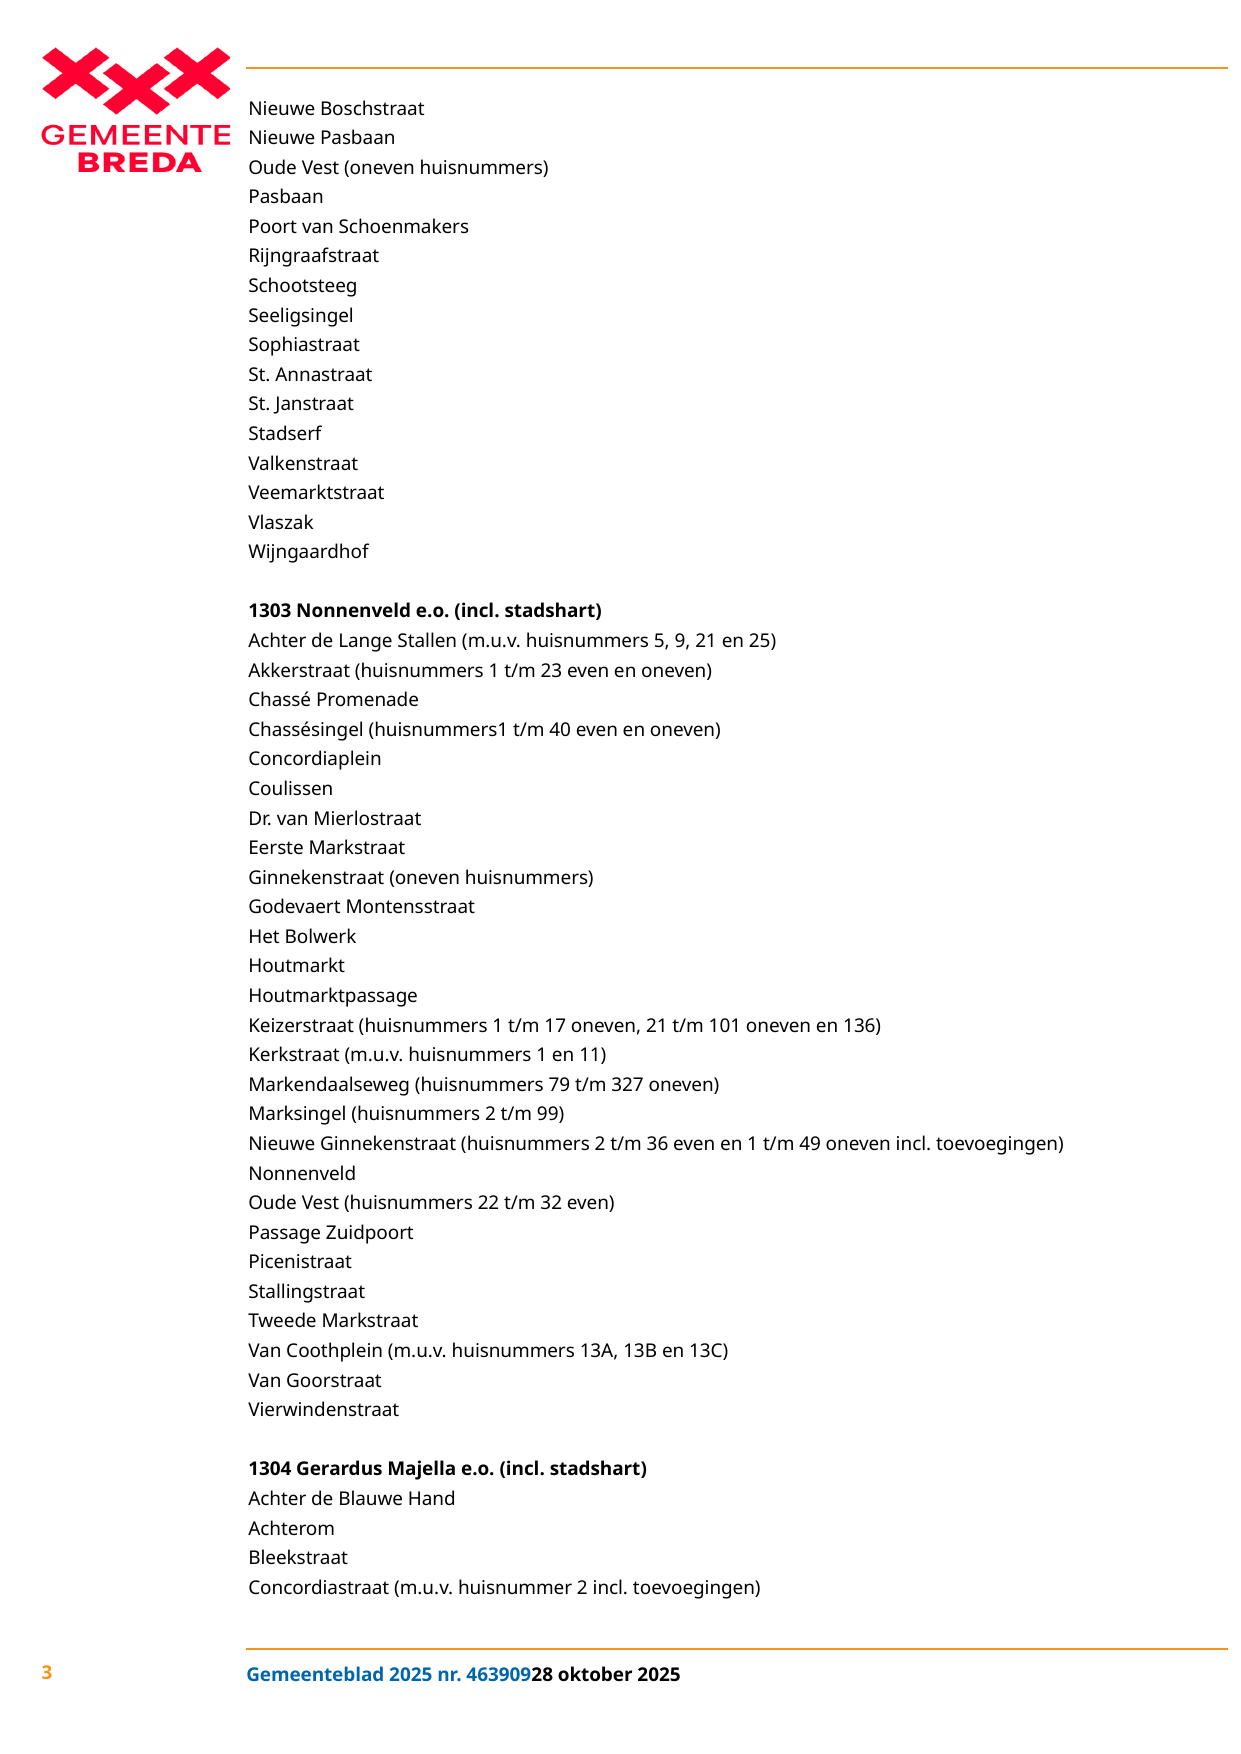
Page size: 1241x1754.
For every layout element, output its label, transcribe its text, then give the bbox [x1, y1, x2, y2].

text Wijngaardhof [248, 538, 1152, 564]
text Bleekstraat [248, 1544, 1152, 1570]
picture [41, 47, 231, 172]
text Keizerstraat (huisnummers 1 t/m 17 oneven, 21 t/m 101 oneven en 136) [248, 1012, 1152, 1038]
text Oude Vest (oneven huisnummers) [248, 154, 1152, 180]
text Veemarktstraat [248, 479, 1152, 505]
text Kerkstraat (m.u.v. huisnummers 1 en 11) [248, 1041, 1152, 1067]
text Nieuwe Ginnekenstraat (huisnummers 2 t/m 36 even en 1 t/m 49 oneven incl. toevoegingen) [248, 1130, 1152, 1156]
text Stallingstraat [248, 1278, 1152, 1304]
text Markendaalseweg (huisnummers 79 t/m 327 oneven) [248, 1071, 1152, 1097]
text Akkerstraat (huisnummers 1 t/m 23 even en oneven) [248, 657, 1152, 683]
text Dr. van Mierlostraat [248, 805, 1152, 831]
text 1304 Gerardus Majella e.o. (incl. stadshart) [248, 1456, 1152, 1481]
text Concordiastraat (m.u.v. huisnummer 2 incl. toevoegingen) [248, 1574, 1152, 1600]
text 1303 Nonnenveld e.o. (incl. stadshart) [248, 598, 1152, 623]
text Vierwindenstraat [248, 1396, 1152, 1422]
text Oude Vest (huisnummers 22 t/m 32 even) [248, 1189, 1152, 1215]
text Houtmarktpassage [248, 982, 1152, 1008]
text Nonnenveld [248, 1160, 1152, 1186]
text St. Annastraat [248, 361, 1152, 387]
text Vlaszak [248, 509, 1152, 535]
text St. Janstraat [248, 391, 1152, 416]
text Pasbaan [248, 183, 1152, 209]
text Houtmarkt [248, 953, 1152, 978]
text Achterom [248, 1515, 1152, 1541]
text Chassé Promenade [248, 686, 1152, 712]
text Achter de Lange Stallen (m.u.v. huisnummers 5, 9, 21 en 25) [248, 627, 1152, 653]
text Godevaert Montensstraat [248, 893, 1152, 919]
text Picenistraat [248, 1248, 1152, 1274]
text Schootsteeg [248, 272, 1152, 298]
text Valkenstraat [248, 450, 1152, 476]
text Eerste Markstraat [248, 834, 1152, 860]
text Achter de Blauwe Hand [248, 1485, 1152, 1511]
text Coulissen [248, 775, 1152, 801]
text Nieuwe Boschstraat [248, 95, 1152, 121]
text Van Coothplein (m.u.v. huisnummers 13A, 13B en 13C) [248, 1337, 1152, 1363]
text Marksingel (huisnummers 2 t/m 99) [248, 1101, 1152, 1126]
text Rijngraafstraat [248, 243, 1152, 268]
text Ginnekenstraat (oneven huisnummers) [248, 864, 1152, 890]
text Chassésingel (huisnummers1 t/m 40 even en oneven) [248, 716, 1152, 742]
text Het Bolwerk [248, 923, 1152, 949]
text Nieuwe Pasbaan [248, 124, 1152, 150]
text Sophiastraat [248, 331, 1152, 357]
text Poort van Schoenmakers [248, 213, 1152, 239]
text Seeligsingel [248, 302, 1152, 328]
text Tweede Markstraat [248, 1308, 1152, 1333]
text Passage Zuidpoort [248, 1219, 1152, 1245]
text Concordiaplein [248, 746, 1152, 771]
text Van Goorstraat [248, 1367, 1152, 1393]
text Stadserf [248, 420, 1152, 446]
